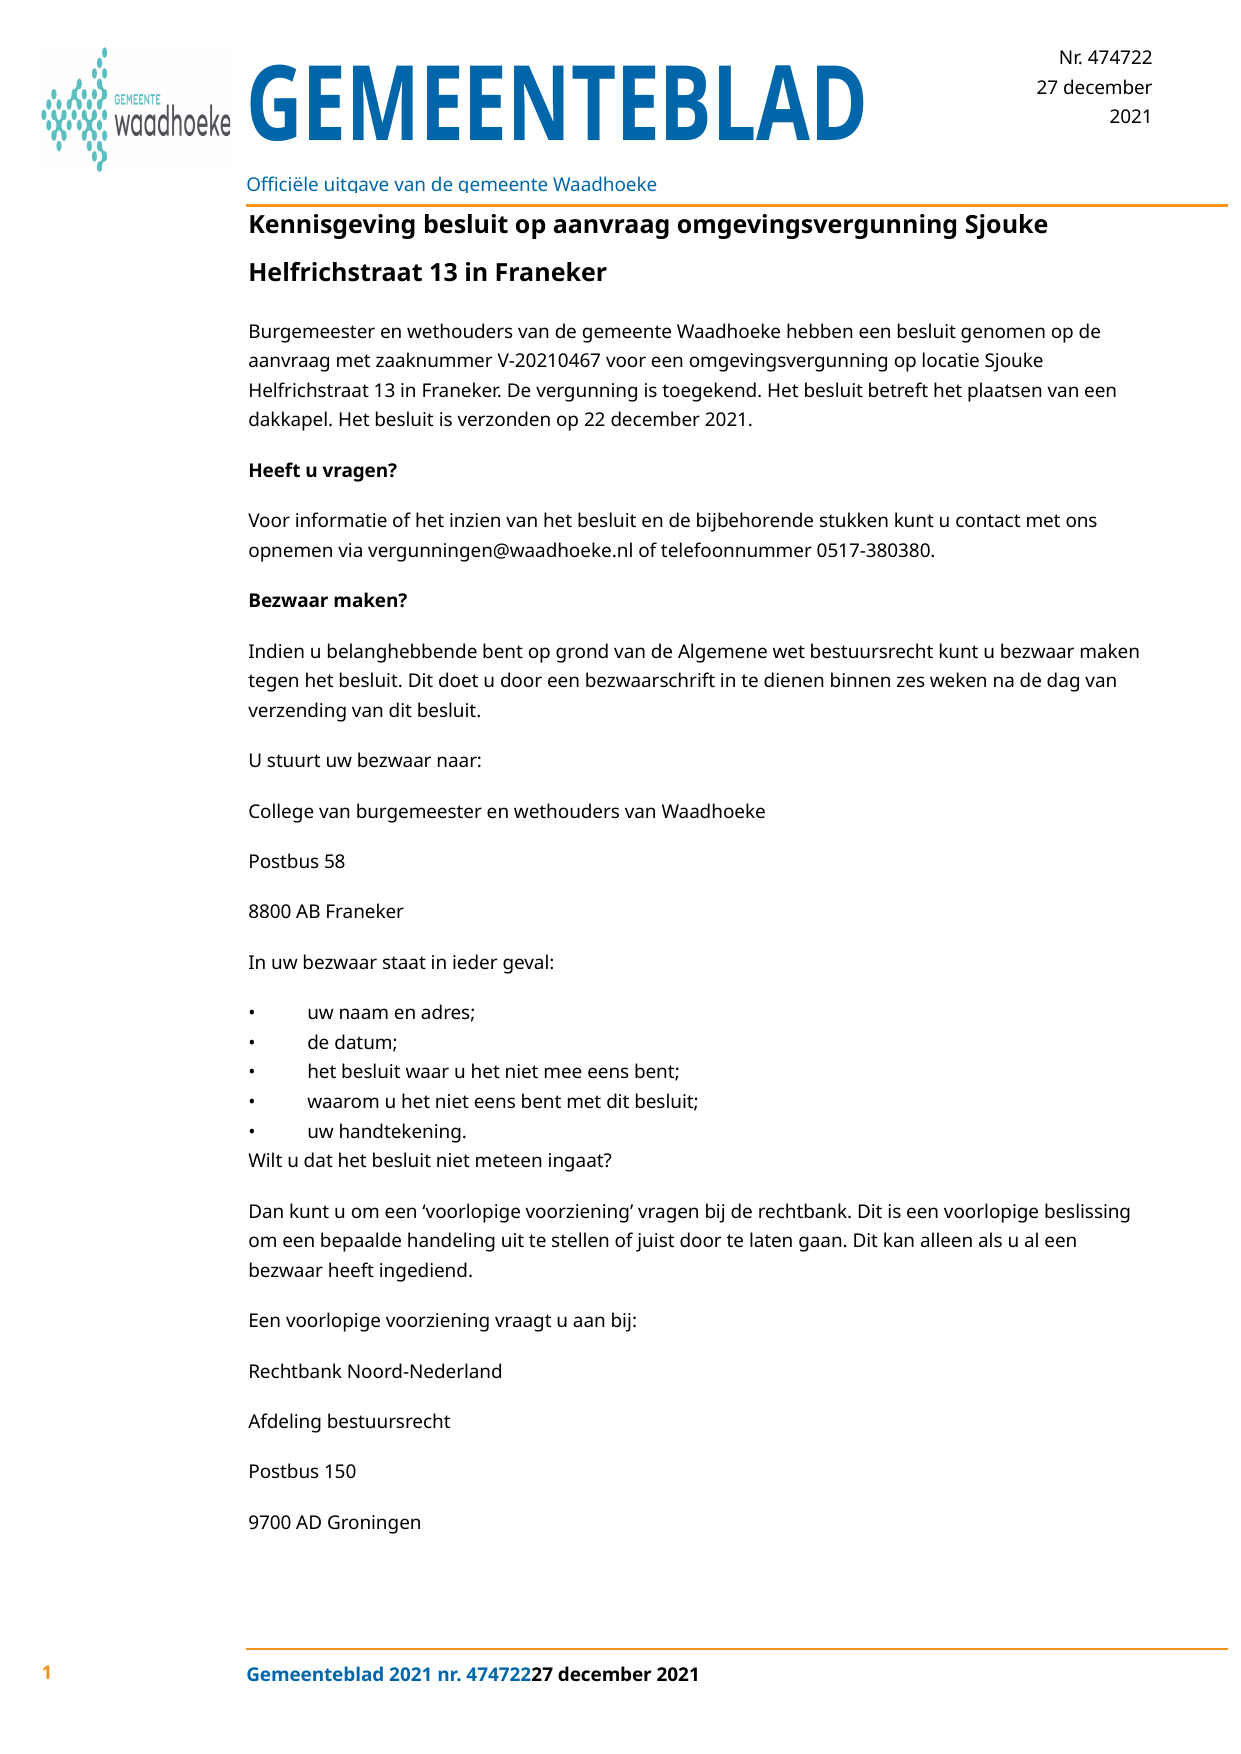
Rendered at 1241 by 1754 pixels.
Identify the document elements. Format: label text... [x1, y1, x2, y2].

text Postbus 150 [248, 1459, 1152, 1484]
text 9700 AD Groningen [248, 1509, 1152, 1535]
list waarom u het niet eens bent met dit besluit; [248, 1088, 1152, 1114]
text Kennisgeving besluit op aanvraag omgevingsvergunning Sjouke Helfrichstraat 13 in Franeker [248, 207, 1152, 288]
list de datum; [248, 1029, 1152, 1055]
text Heeft u vragen? [248, 457, 1152, 483]
text Wilt u dat het besluit niet meteen ingaat? [248, 1147, 1152, 1173]
text Indien u belanghebbende bent op grond van de Algemene wet bestuursrecht kunt u bezwaar maken tegen het besluit. Dit doet u door een bezwaarschrift in te dienen binnen zes weken na de dag van verzending van dit besluit. [248, 638, 1152, 723]
text Dan kunt u om een ‘voorlopige voorziening’ vragen bij de rechtbank. Dit is een voorlopige beslissing om een bepaalde handeling uit te stellen of juist door te laten gaan. Dit kan alleen als u al een bezwaar heeft ingediend. [248, 1198, 1152, 1283]
list uw handtekening. [248, 1118, 1152, 1144]
text U stuurt uw bezwaar naar: [248, 747, 1152, 773]
text In uw bezwaar staat in ieder geval: [248, 949, 1152, 975]
picture [41, 47, 231, 172]
text Een voorlopige voorziening vraagt u aan bij: [248, 1307, 1152, 1333]
text Postbus 58 [248, 848, 1152, 874]
list het besluit waar u het niet mee eens bent; [248, 1059, 1152, 1084]
text College van burgemeester en wethouders van Waadhoeke [248, 798, 1152, 824]
list uw naam en adres; [248, 999, 1152, 1025]
text Afdeling bestuursrecht [248, 1408, 1152, 1434]
text Rechtbank Noord-Nederland [248, 1358, 1152, 1384]
text Bezwaar maken? [248, 587, 1152, 613]
text Burgemeester en wethouders van de gemeente Waadhoeke hebben een besluit genomen op de aanvraag met zaaknummer V-20210467 voor een omgevingsvergunning op locatie Sjouke Helfrichstraat 13 in Franeker. De vergunning is toegekend. Het besluit betreft het plaatsen van een dakkapel. Het besluit is verzonden op 22 december 2021. [248, 318, 1152, 432]
text Voor informatie of het inzien van het besluit en de bijbehorende stukken kunt u contact met ons opnemen via vergunningen@waadhoeke.nl of telefoonnummer 0517-380380. [248, 507, 1152, 563]
text 8800 AB Franeker [248, 899, 1152, 924]
